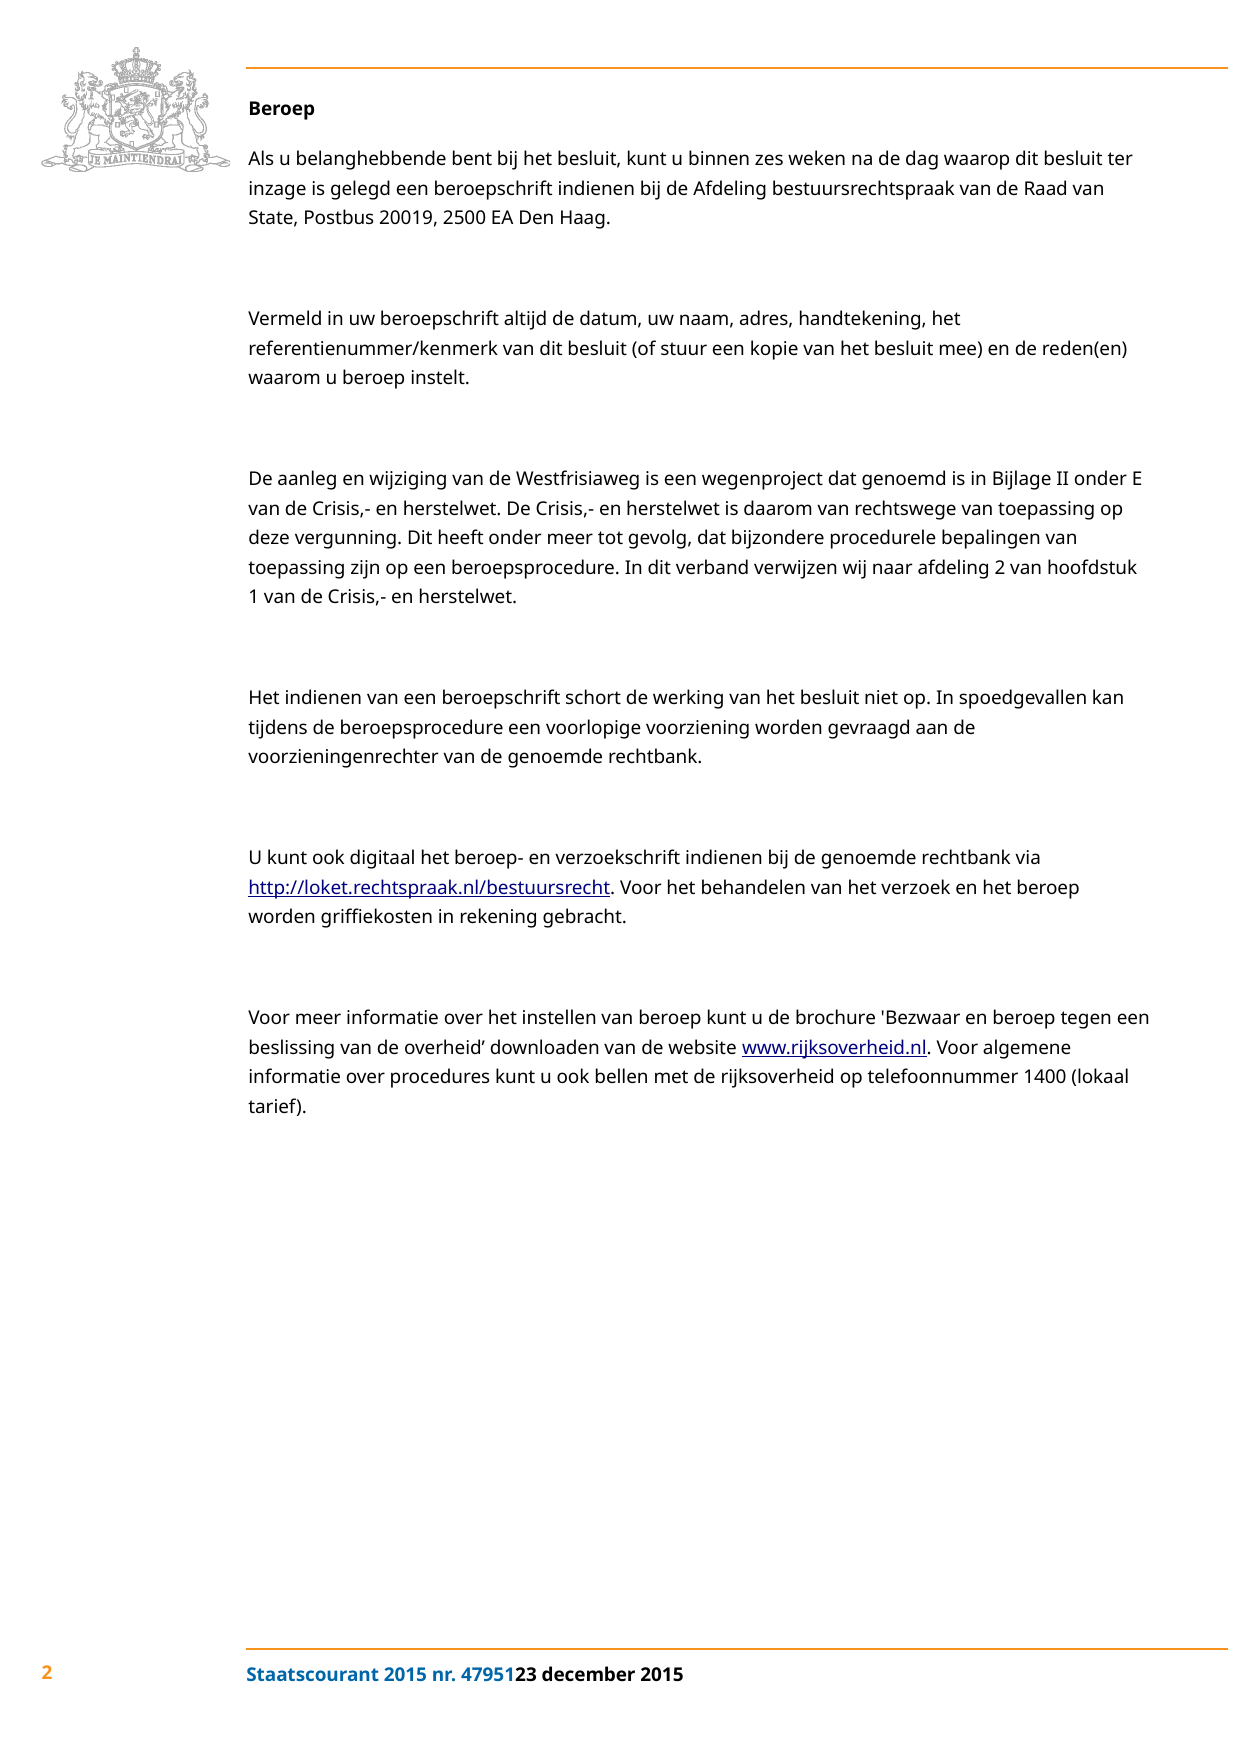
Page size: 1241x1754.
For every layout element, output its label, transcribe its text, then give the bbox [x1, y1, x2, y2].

text Als u belanghebbende bent bij het besluit, kunt u binnen zes weken na de dag waarop dit besluit ter inzage is gelegd een beroepschrift indienen bij de Afdeling bestuursrechtspraak van de Raad van State, Postbus 20019, 2500 EA Den Haag. [248, 145, 1152, 230]
picture [41, 47, 231, 172]
text Voor meer informatie over het instellen van beroep kunt u de brochure 'Bezwaar en beroep tegen een beslissing van de overheid’ downloaden van de website www.rijksoverheid.nl. Voor algemene informatie over procedures kunt u ook bellen met de rijksoverheid op telefoonnummer 1400 (lokaal tarief). [248, 1004, 1152, 1119]
text Vermeld in uw beroepschrift altijd de datum, uw naam, adres, handtekening, het referentienummer/kenmerk van dit besluit (of stuur een kopie van het besluit mee) en de reden(en) waarom u beroep instelt. [248, 305, 1152, 390]
text Het indienen van een beroepschrift schort de werking van het besluit niet op. In spoedgevallen kan tijdens de beroepsprocedure een voorlopige voorziening worden gevraagd aan de voorzieningenrechter van de genoemde rechtbank. [248, 684, 1152, 769]
text De aanleg en wijziging van de Westfrisiaweg is een wegenproject dat genoemd is in Bijlage II onder E van de Crisis,- en herstelwet. De Crisis,- en herstelwet is daarom van rechtswege van toepassing op deze vergunning. Dit heeft onder meer tot gevolg, dat bijzondere procedurele bepalingen van toepassing zijn op een beroepsprocedure. In dit verband verwijzen wij naar afdeling 2 van hoofdstuk 1 van de Crisis,- en herstelwet. [248, 465, 1152, 609]
text Beroep [248, 95, 1152, 121]
text U kunt ook digitaal het beroep- en verzoekschrift indienen bij de genoemde rechtbank via http://loket.rechtspraak.nl/bestuursrecht. Voor het behandelen van het verzoek en het beroep worden griffiekosten in rekening gebracht. [248, 844, 1152, 929]
